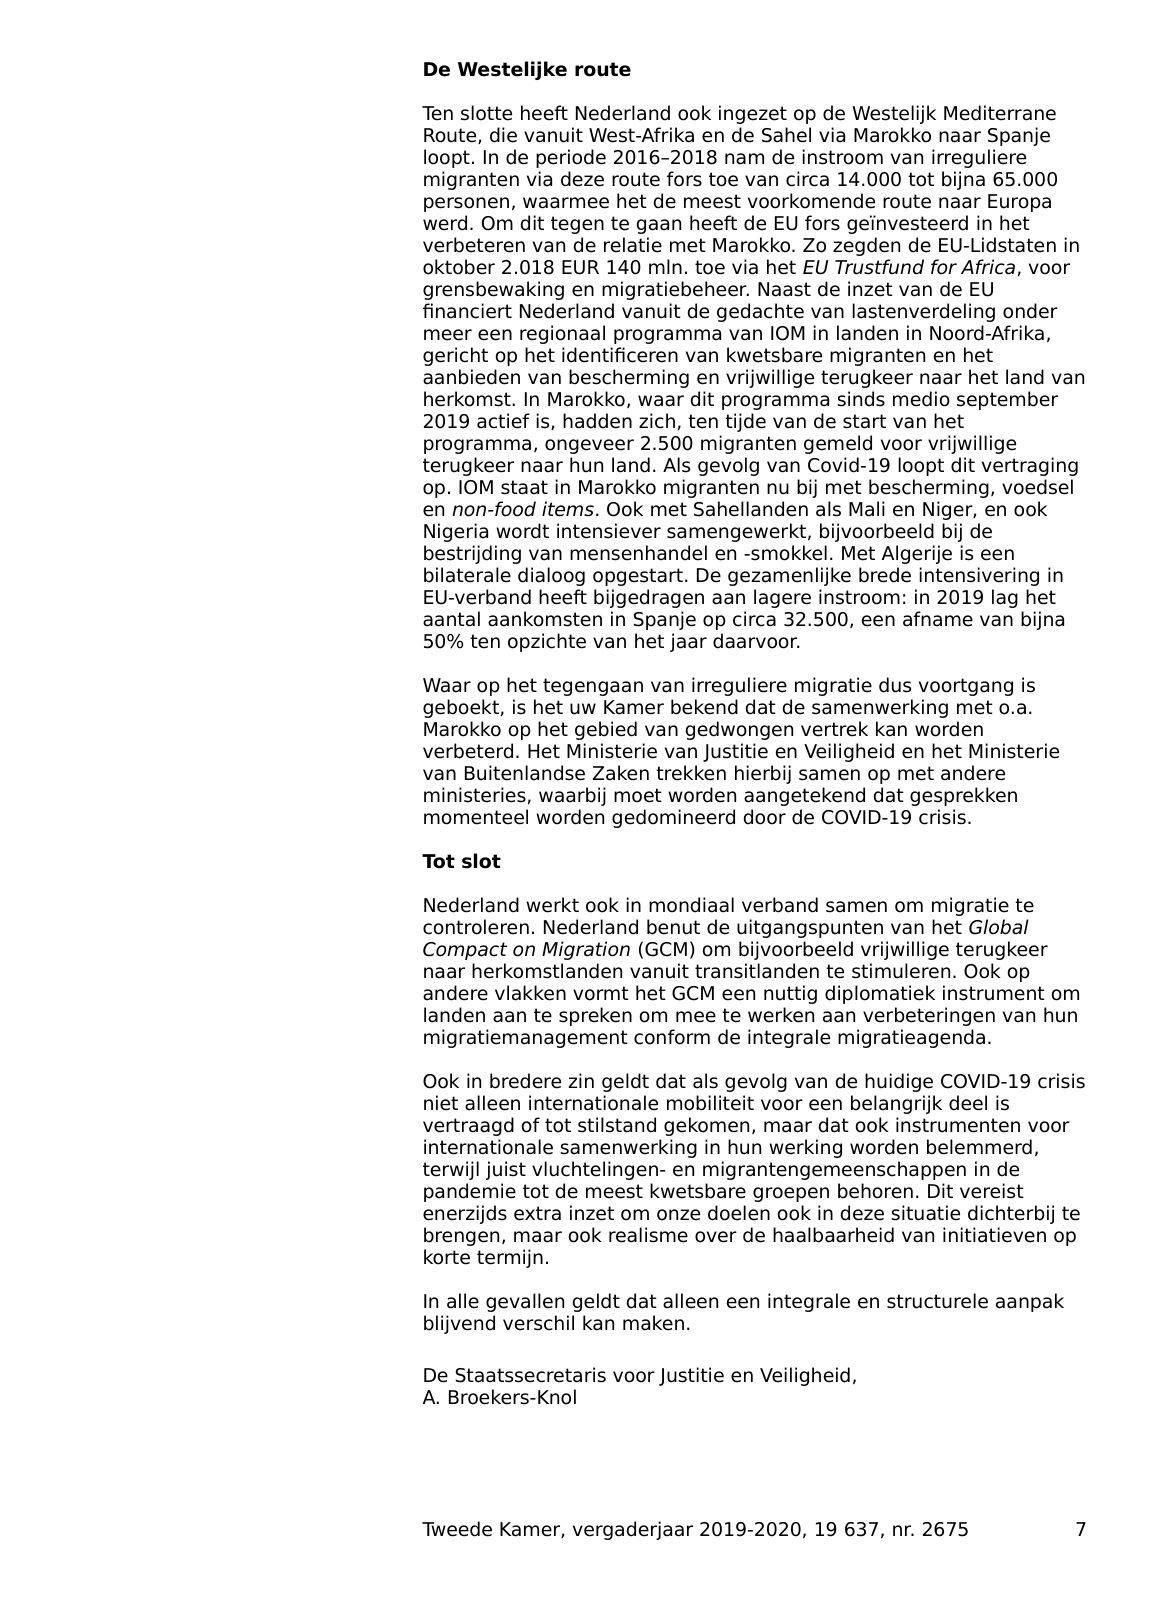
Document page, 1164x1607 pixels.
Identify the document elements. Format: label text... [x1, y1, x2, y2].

text Ook in bredere zin geldt dat als gevolg van de huidige COVID-19 crisis niet alleen internationale mobiliteit voor een belangrijk deel is vertraagd of tot stilstand gekomen, maar dat ook instrumenten voor internationale samenwerking in hun werking worden belemmerd, terwijl juist vluchtelingen- en migrantengemeenschappen in de pandemie tot de meest kwetsbare groepen behoren. Dit vereist enerzijds extra inzet om onze doelen ook in deze situatie dichterbij te brengen, maar ook realisme over de haalbaarheid van initiatieven op korte termijn. [422, 1071, 1087, 1269]
subtitle De Westelijke route [422, 59, 1087, 81]
text In alle gevallen geldt dat alleen een integrale en structurele aanpak blijvend verschil kan maken. [422, 1291, 1087, 1335]
text Nederland werkt ook in mondiaal verband samen om migratie te controleren. Nederland benut de uitgangspunten van het Global Compact on Migration (GCM) om bijvoorbeeld vrijwillige terugkeer naar herkomstlanden vanuit transitlanden te stimuleren. Ook op andere vlakken vormt het GCM een nuttig diplomatiek instrument om landen aan te spreken om mee te werken aan verbeteringen van hun migratiemanagement conform de integrale migratieagenda. [422, 895, 1087, 1049]
subtitle Tot slot [422, 851, 1087, 873]
text Waar op het tegengaan van irreguliere migratie dus voortgang is geboekt, is het uw Kamer bekend dat de samenwerking met o.a. Marokko op het gebied van gedwongen vertrek kan worden verbeterd. Het Ministerie van Justitie en Veiligheid en het Ministerie van Buitenlandse Zaken trekken hierbij samen op met andere ministeries, waarbij moet worden aangetekend dat gesprekken momenteel worden gedomineerd door de COVID-19 crisis. [422, 675, 1087, 829]
text De Staatssecretaris voor Justitie en Veiligheid, A. Broekers-Knol [422, 1365, 1087, 1409]
text Ten slotte heeft Nederland ook ingezet op de Westelijk Mediterrane Route, die vanuit West-Afrika en de Sahel via Marokko naar Spanje loopt. In de periode 2016–2018 nam de instroom van irreguliere migranten via deze route fors toe van circa 14.000 tot bijna 65.000 personen, waarmee het de meest voorkomende route naar Europa werd. Om dit tegen te gaan heeft de EU fors geïnvesteerd in het verbeteren van de relatie met Marokko. Zo zegden de EU-Lidstaten in oktober 2.018 EUR 140 mln. toe via het EU Trustfund for Africa, voor grensbewaking en migratiebeheer. Naast de inzet van de EU financiert Nederland vanuit de gedachte van lastenverdeling onder meer een regionaal programma van IOM in landen in Noord-Afrika, gericht op het identificeren van kwetsbare migranten en het aanbieden van bescherming en vrijwillige terugkeer naar het land van herkomst. In Marokko, waar dit programma sinds medio september 2019 actief is, hadden zich, ten tijde van de start van het programma, ongeveer 2.500 migranten gemeld voor vrijwillige terugkeer naar hun land. Als gevolg van Covid-19 loopt dit vertraging op. IOM staat in Marokko migranten nu bij met bescherming, voedsel en non-food items. Ook met Sahellanden als Mali en Niger, en ook Nigeria wordt intensiever samengewerkt, bijvoorbeeld bij de bestrijding van mensenhandel en -smokkel. Met Algerije is een bilaterale dialoog opgestart. De gezamenlijke brede intensivering in EU-verband heeft bijgedragen aan lagere instroom: in 2019 lag het aantal aankomsten in Spanje op circa 32.500, een afname van bijna 50% ten opzichte van het jaar daarvoor. [422, 103, 1087, 653]
